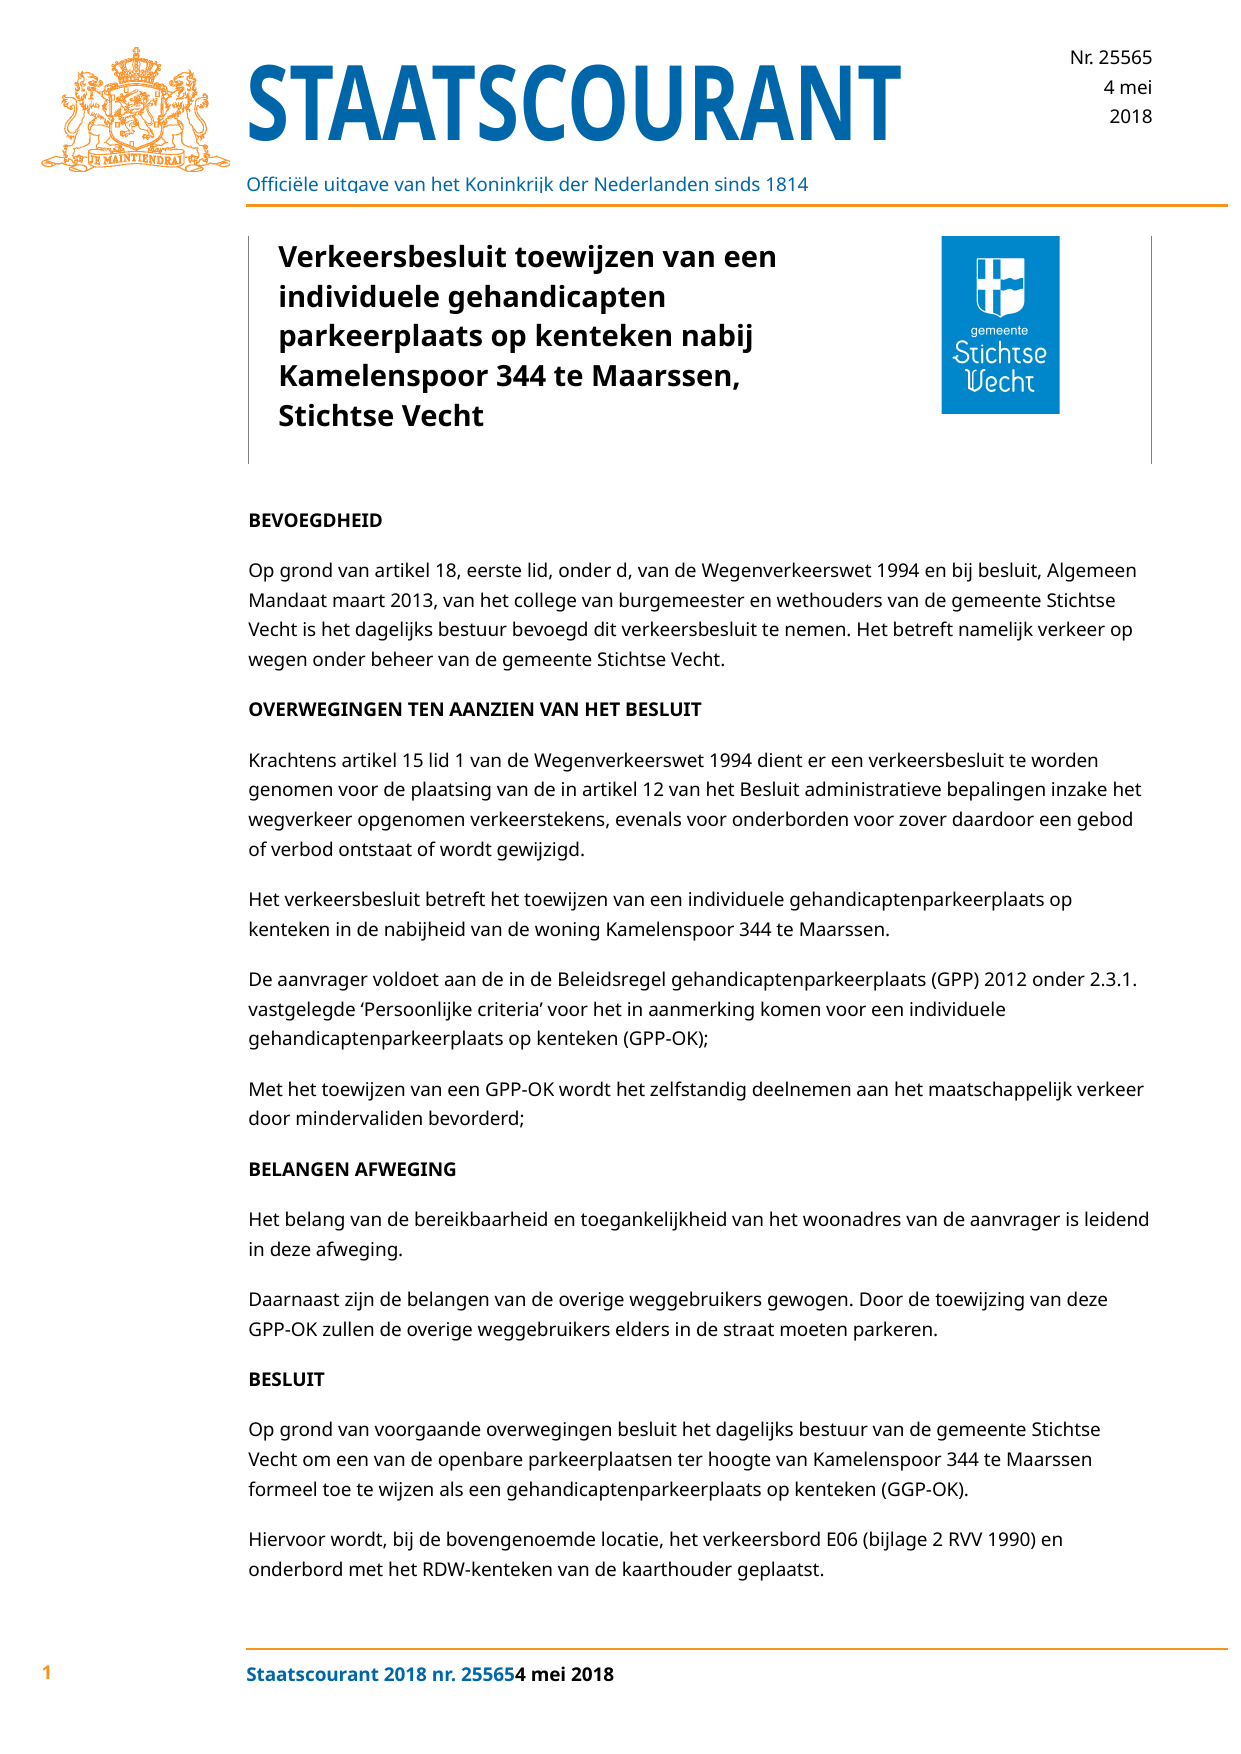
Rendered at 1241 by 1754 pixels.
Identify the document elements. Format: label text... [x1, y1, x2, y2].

text Het verkeersbesluit betreft het toewijzen van een individuele gehandicaptenparkeerplaats op kenteken in de nabijheid van de woning Kamelenspoor 344 te Maarssen. [248, 886, 1152, 941]
table_header Verkeersbesluit toewijzen van een individuele gehandicapten parkeerplaats op kenteken nabij Kamelenspoor 344 te Maarssen, Stichtse Vecht [249, 236, 850, 464]
text Het belang van de bereikbaarheid en toegankelijkheid van het woonadres van de aanvrager is leidend in deze afweging. [248, 1206, 1152, 1261]
text Daarnaast zijn de belangen van de overige weggebruikers gewogen. Door de toewijzing van deze GPP-OK zullen de overige weggebruikers elders in de straat moeten parkeren. [248, 1286, 1152, 1341]
text BESLUIT [248, 1366, 1152, 1392]
text BELANGEN AFWEGING [248, 1156, 1152, 1181]
text Met het toewijzen van een GPP-OK wordt het zelfstandig deelnemen aan het maatschappelijk verkeer door mindervaliden bevorderd; [248, 1076, 1152, 1131]
text OVERWEGINGEN TEN AANZIEN VAN HET BESLUIT [248, 697, 1152, 722]
text De aanvrager voldoet aan de in de Beleidsregel gehandicaptenparkeerplaats (GPP) 2012 onder 2.3.1. vastgelegde ‘Persoonlijke criteria’ voor het in aanmerking komen voor een individuele gehandicaptenparkeerplaats op kenteken (GPP-OK); [248, 966, 1152, 1051]
table_header [1060, 236, 1151, 413]
text Krachtens artikel 15 lid 1 van de Wegenverkeerswet 1994 dient er een verkeersbesluit te worden genomen voor de plaatsing van de in artikel 12 van het Besluit administratieve bepalingen inzake het wegverkeer opgenomen verkeerstekens, evenals voor onderborden voor zover daardoor een gebod of verbod ontstaat of wordt gewijzigd. [248, 747, 1152, 861]
picture [971, 348, 977, 359]
picture [1000, 289, 1024, 317]
picture [41, 47, 231, 172]
picture [1013, 370, 1020, 391]
picture [1027, 377, 1032, 389]
picture [977, 259, 1000, 313]
text Op grond van voorgaande overwegingen besluit het dagelijks bestuur van de gemeente Stichtse Vecht om een van de openbare parkeerplaatsen ter hoogte van Kamelenspoor 344 te Maarssen formeel toe te wijzen als een gehandicaptenparkeerplaats op kenteken (GGP-OK). [248, 1417, 1152, 1501]
table_header [850, 236, 941, 413]
text Hiervoor wordt, bij de bovengenoemde locatie, het verkeersbord E06 (bijlage 2 RVV 1990) en onderbord met het RDW-kenteken van de kaarthouder geplaatst. [248, 1526, 1152, 1581]
table_header [850, 414, 1151, 464]
picture [1001, 259, 1024, 279]
picture [1013, 348, 1019, 359]
text BEVOEGDHEID [248, 507, 1152, 533]
text Op grond van artikel 18, eerste lid, onder d, van de Wegenverkeerswet 1994 en bij besluit, Algemeen Mandaat maart 2013, van het college van burgemeester en wethouders van de gemeente Stichtse Vecht is het dagelijks bestuur bevoegd dit verkeersbesluit te nemen. Het betreft namelijk verkeer op wegen onder beheer van de gemeente Stichtse Vecht. [248, 557, 1152, 672]
